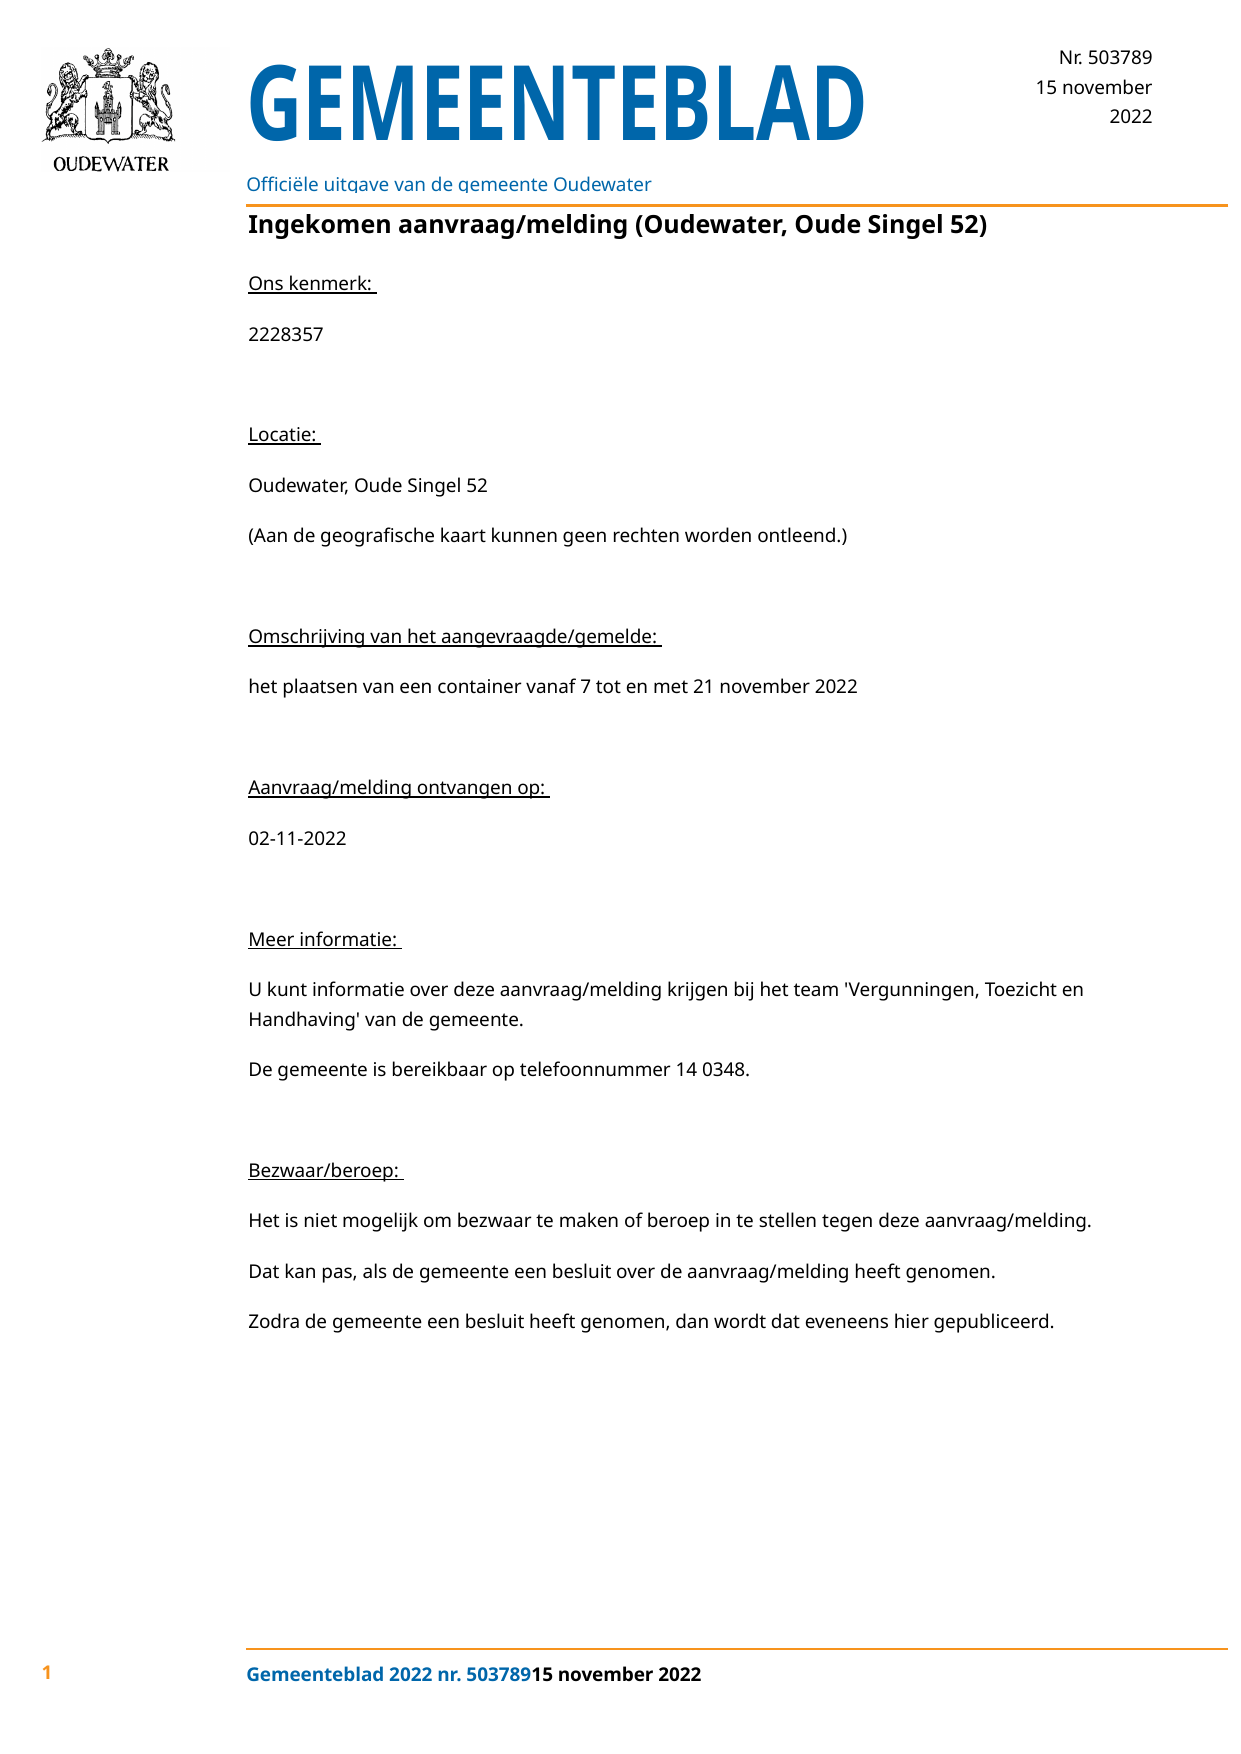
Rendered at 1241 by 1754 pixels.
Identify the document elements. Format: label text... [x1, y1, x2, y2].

text Zodra de gemeente een besluit heeft genomen, dan wordt dat eveneens hier gepubliceerd. [248, 1308, 1152, 1334]
text Ons kenmerk: [248, 270, 1152, 296]
text Locatie: [248, 422, 1152, 447]
text 2228357 [248, 321, 1152, 346]
text het plaatsen van een container vanaf 7 tot en met 21 november 2022 [248, 674, 1152, 699]
text Aanvraag/melding ontvangen op: [248, 774, 1152, 800]
text Het is niet mogelijk om bezwaar te maken of beroep in te stellen tegen deze aanvraag/melding. [248, 1207, 1152, 1233]
text De gemeente is bereikbaar op telefoonnummer 14 0348. [248, 1056, 1152, 1082]
text Oudewater, Oude Singel 52 [248, 472, 1152, 498]
text Meer informatie: [248, 926, 1152, 951]
picture [41, 47, 231, 172]
text Ingekomen aanvraag/melding (Oudewater, Oude Singel 52) [248, 207, 1152, 241]
text 02-11-2022 [248, 825, 1152, 851]
text Dat kan pas, als de gemeente een besluit over de aanvraag/melding heeft genomen. [248, 1258, 1152, 1283]
text U kunt informatie over deze aanvraag/melding krijgen bij het team 'Vergunningen, Toezicht en Handhaving' van de gemeente. [248, 976, 1152, 1031]
text (Aan de geografische kaart kunnen geen rechten worden ontleend.) [248, 522, 1152, 548]
text Bezwaar/beroep: [248, 1157, 1152, 1183]
text Omschrijving van het aangevraagde/gemelde: [248, 623, 1152, 649]
